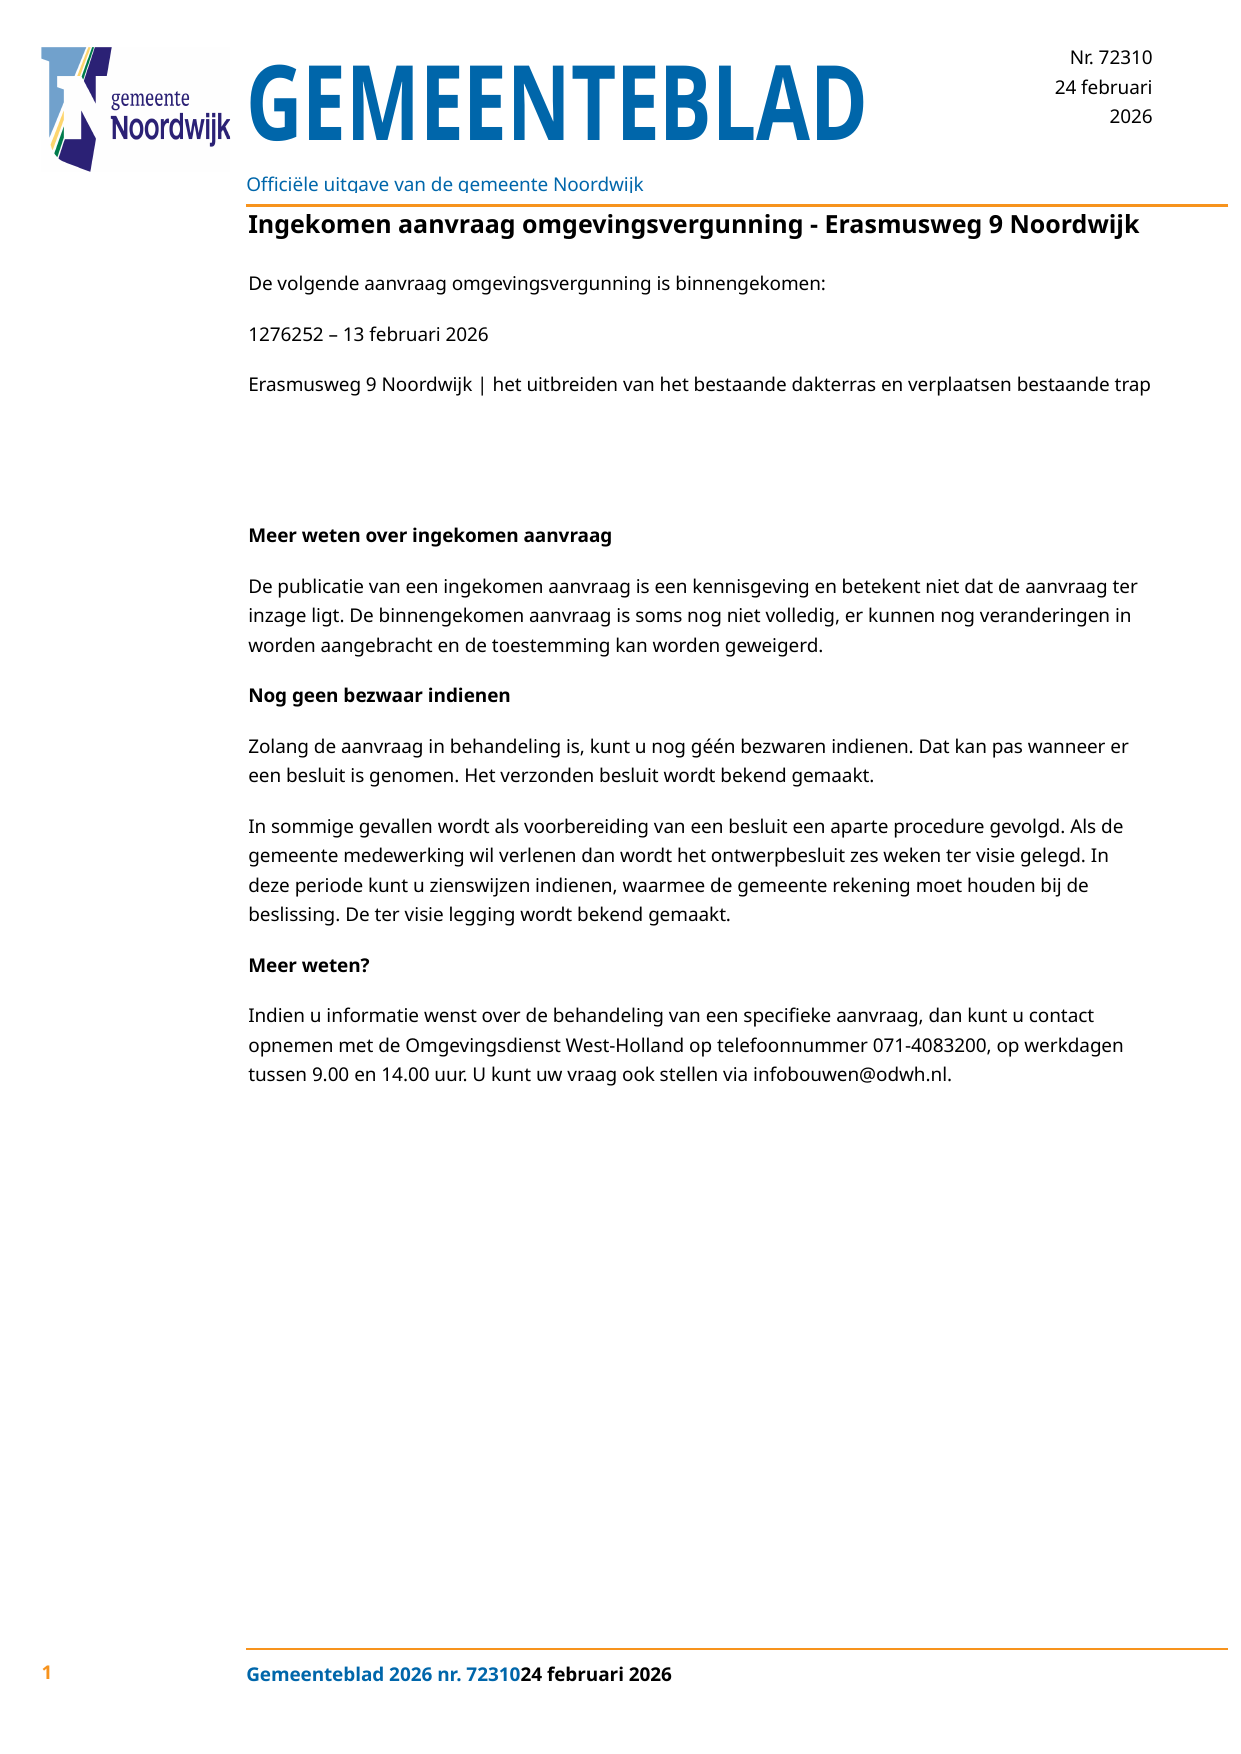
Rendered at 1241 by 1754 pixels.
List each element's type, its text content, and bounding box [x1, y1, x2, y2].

text In sommige gevallen wordt als voorbereiding van een besluit een aparte procedure gevolgd. Als de gemeente medewerking wil verlenen dan wordt het ontwerpbesluit zes weken ter visie gelegd. In deze periode kunt u zienswijzen indienen, waarmee de gemeente rekening moet houden bij de beslissing. De ter visie legging wordt bekend gemaakt. [248, 813, 1152, 927]
text 1276252 – 13 februari 2026 [248, 321, 1152, 346]
text Meer weten over ingekomen aanvraag [248, 522, 1152, 548]
text Ingekomen aanvraag omgevingsvergunning - Erasmusweg 9 Noordwijk [248, 207, 1152, 241]
text De publicatie van een ingekomen aanvraag is een kennisgeving en betekent niet dat de aanvraag ter inzage ligt. De binnengekomen aanvraag is soms nog niet volledig, er kunnen nog veranderingen in worden aangebracht en de toestemming kan worden geweigerd. [248, 573, 1152, 658]
text De volgende aanvraag omgevingsvergunning is binnengekomen: [248, 270, 1152, 296]
text Erasmusweg 9 Noordwijk | het uitbreiden van het bestaande dakterras en verplaatsen bestaande trap [248, 371, 1152, 397]
text Nog geen bezwaar indienen [248, 682, 1152, 708]
text Indien u informatie wenst over de behandeling van een specifieke aanvraag, dan kunt u contact opnemen met de Omgevingsdienst West-Holland op telefoonnummer 071-4083200, op werkdagen tussen 9.00 en 14.00 uur. U kunt uw vraag ook stellen via infobouwen@odwh.nl. [248, 1002, 1152, 1087]
text Zolang de aanvraag in behandeling is, kunt u nog géén bezwaren indienen. Dat kan pas wanneer er een besluit is genomen. Het verzonden besluit wordt bekend gemaakt. [248, 733, 1152, 788]
picture [41, 47, 231, 172]
text Meer weten? [248, 952, 1152, 978]
